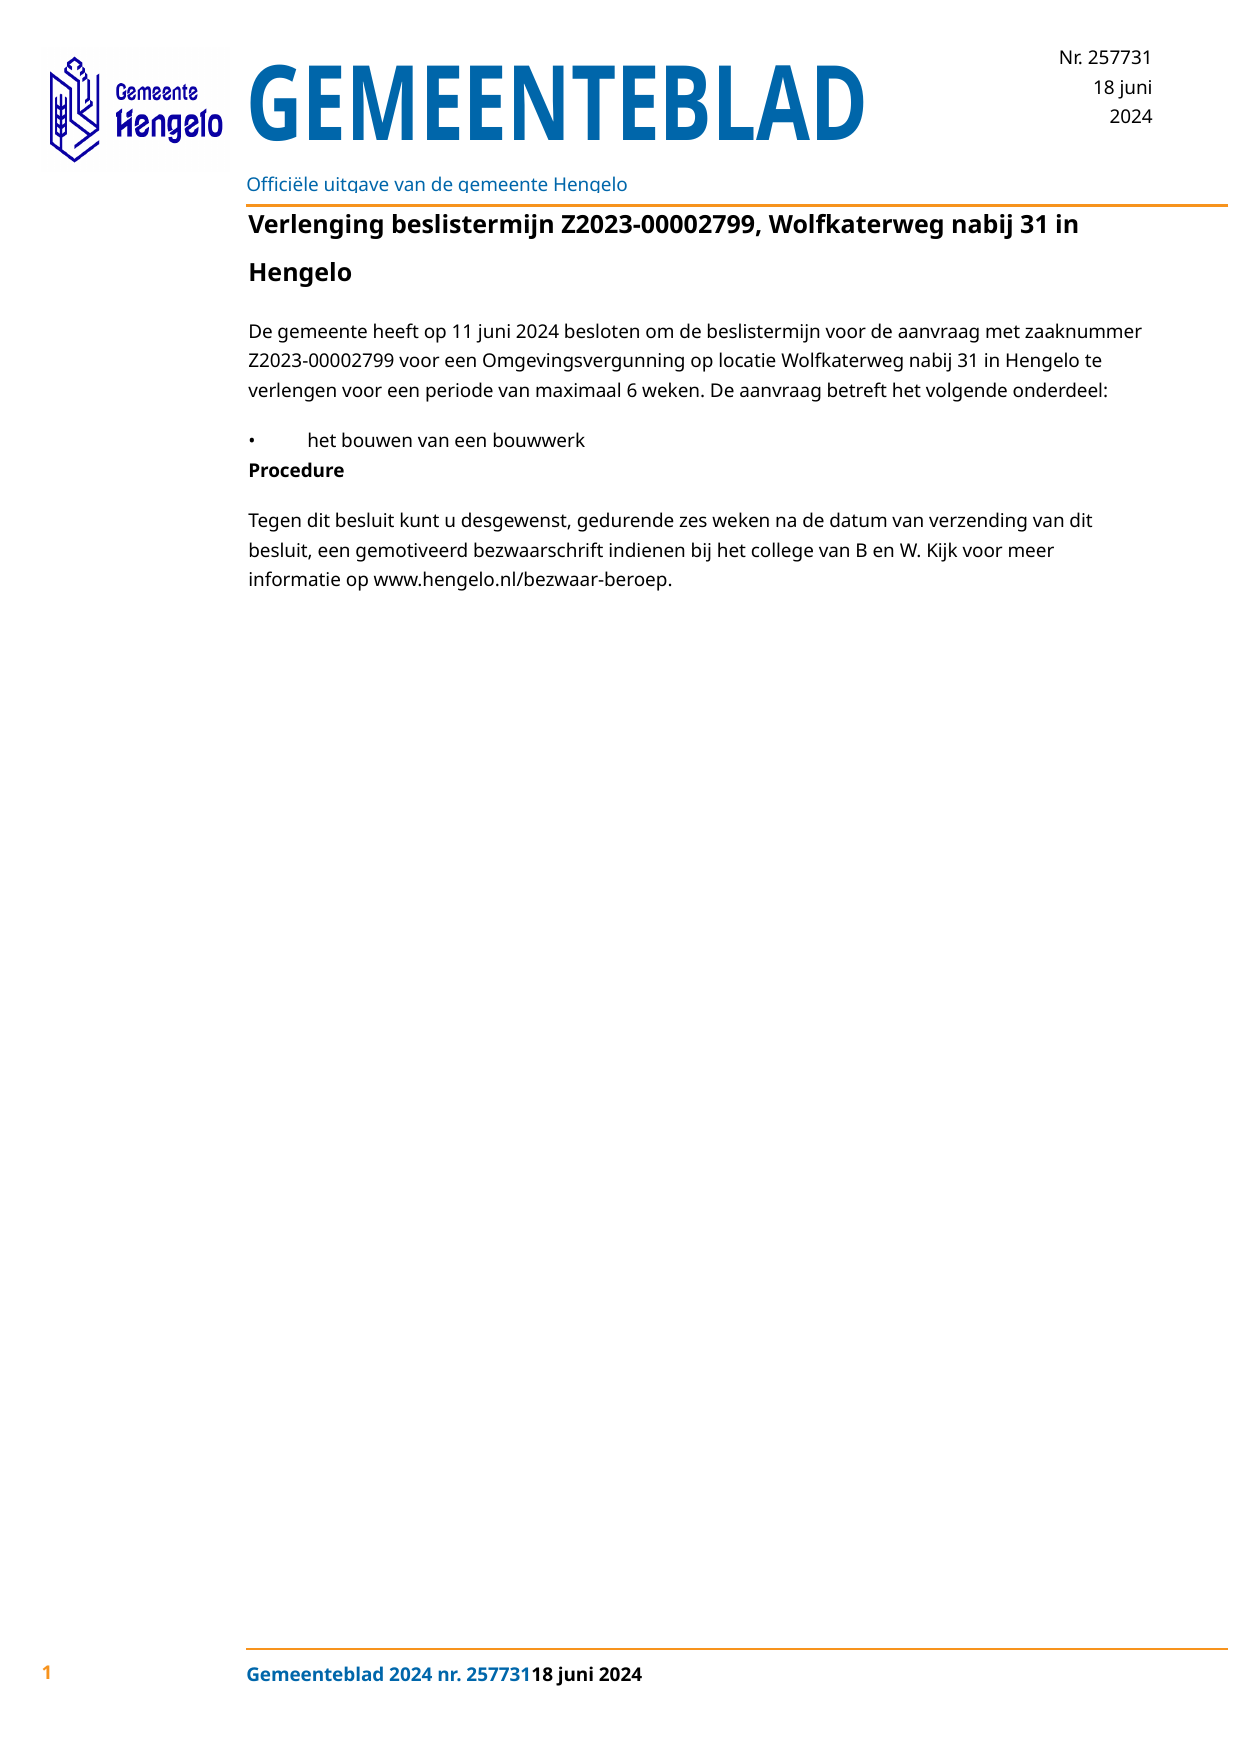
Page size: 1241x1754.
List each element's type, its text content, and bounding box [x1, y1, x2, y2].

list het bouwen van een bouwwerk [248, 427, 1152, 453]
text Procedure [248, 457, 1152, 483]
text De gemeente heeft op 11 juni 2024 besloten om de beslistermijn voor de aanvraag met zaaknummer Z2023-00002799 voor een Omgevingsvergunning op locatie Wolfkaterweg nabij 31 in Hengelo te verlengen voor een periode van maximaal 6 weken. De aanvraag betreft het volgende onderdeel: [248, 318, 1152, 403]
text Verlenging beslistermijn Z2023-00002799, Wolfkaterweg nabij 31 in Hengelo [248, 207, 1152, 288]
picture [41, 47, 231, 172]
text Tegen dit besluit kunt u desgewenst, gedurende zes weken na de datum van verzending van dit besluit, een gemotiveerd bezwaarschrift indienen bij het college van B en W. Kijk voor meer informatie op www.hengelo.nl/bezwaar-beroep. [248, 507, 1152, 592]
